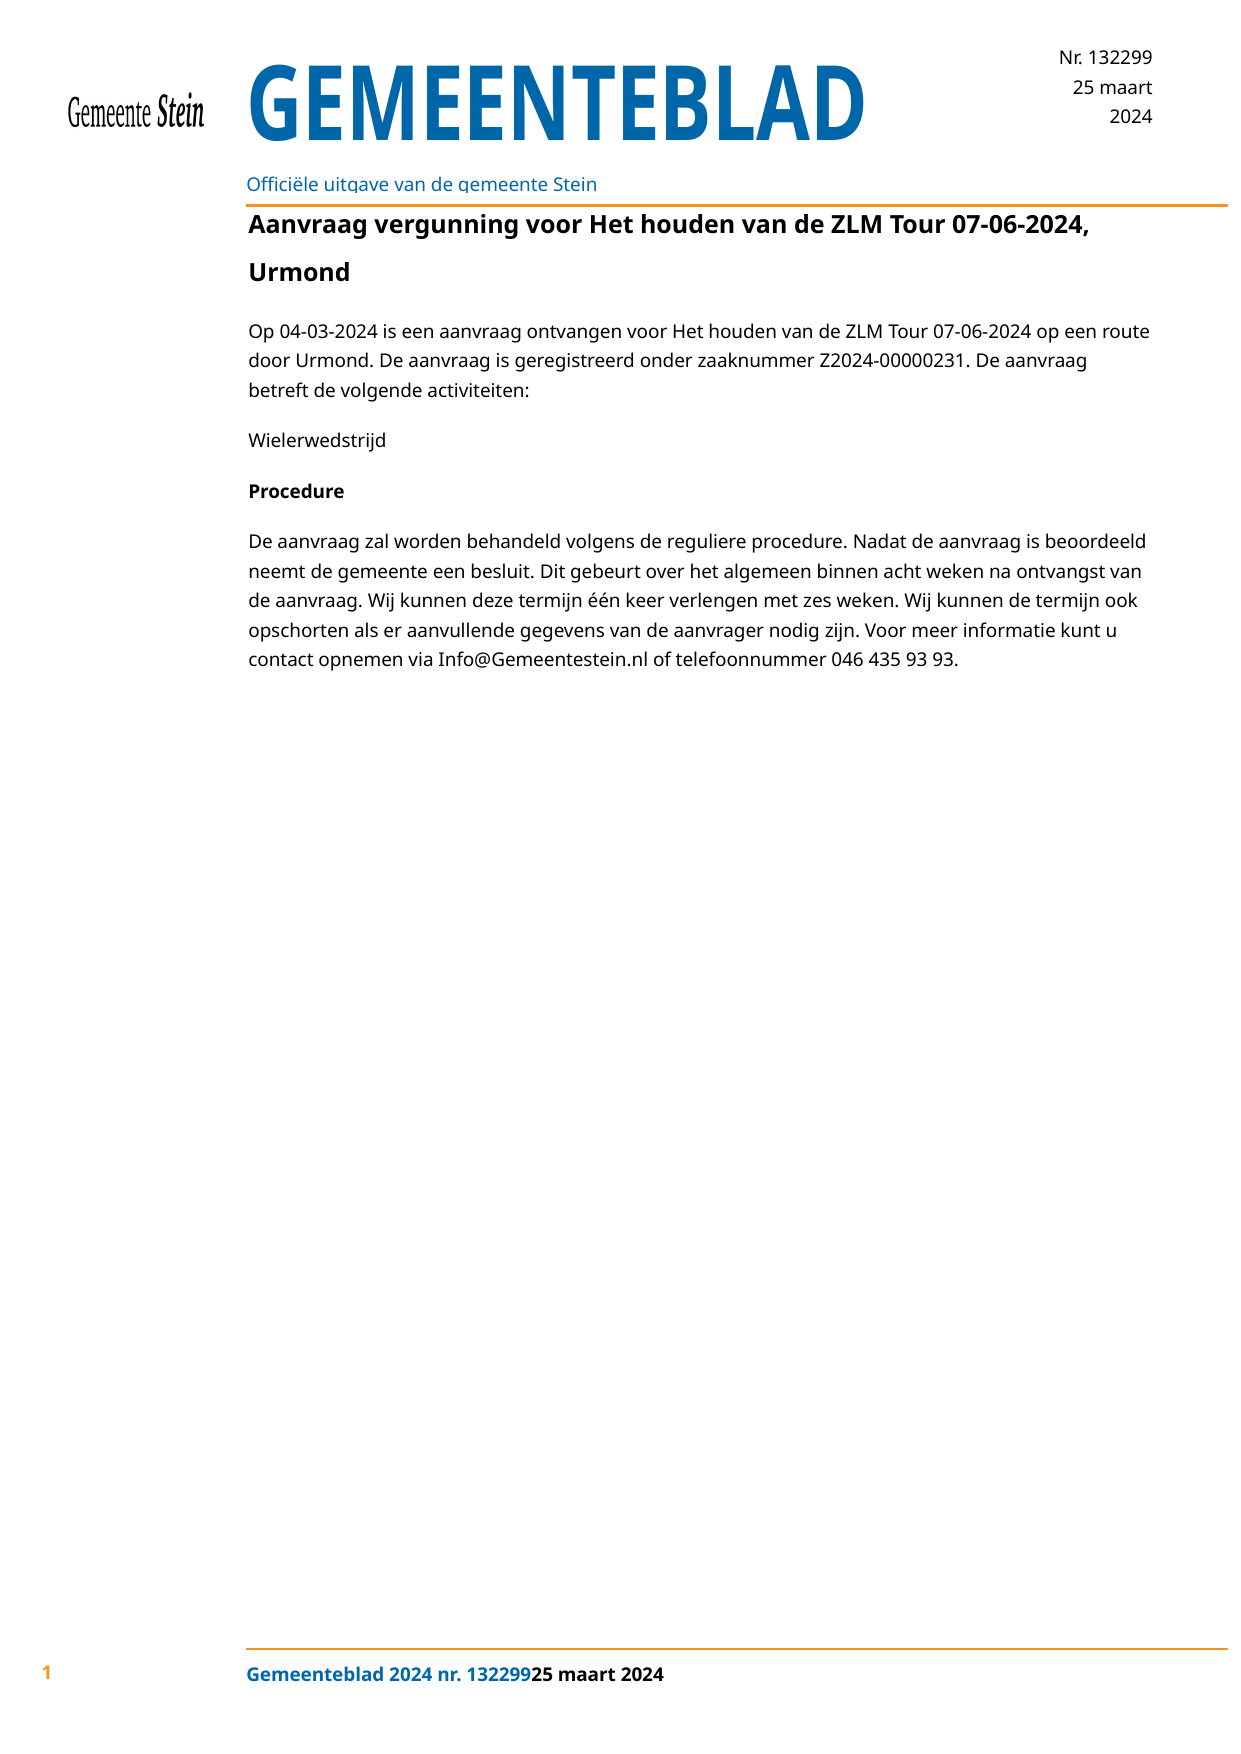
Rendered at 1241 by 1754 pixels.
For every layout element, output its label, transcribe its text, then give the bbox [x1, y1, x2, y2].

text Aanvraag vergunning voor Het houden van de ZLM Tour 07-06-2024, Urmond [248, 207, 1152, 288]
text Wielerwedstrijd [248, 427, 1152, 453]
picture [41, 47, 231, 172]
text Op 04-03-2024 is een aanvraag ontvangen voor Het houden van de ZLM Tour 07-06-2024 op een route door Urmond. De aanvraag is geregistreerd onder zaaknummer Z2024-00000231. De aanvraag betreft de volgende activiteiten: [248, 318, 1152, 403]
text De aanvraag zal worden behandeld volgens de reguliere procedure. Nadat de aanvraag is beoordeeld neemt de gemeente een besluit. Dit gebeurt over het algemeen binnen acht weken na ontvangst van de aanvraag. Wij kunnen deze termijn één keer verlengen met zes weken. Wij kunnen de termijn ook opschorten als er aanvullende gegevens van de aanvrager nodig zijn. Voor meer informatie kunt u contact opnemen via Info@Gemeentestein.nl of telefoonnummer 046 435 93 93. [248, 528, 1152, 672]
text Procedure [248, 478, 1152, 504]
